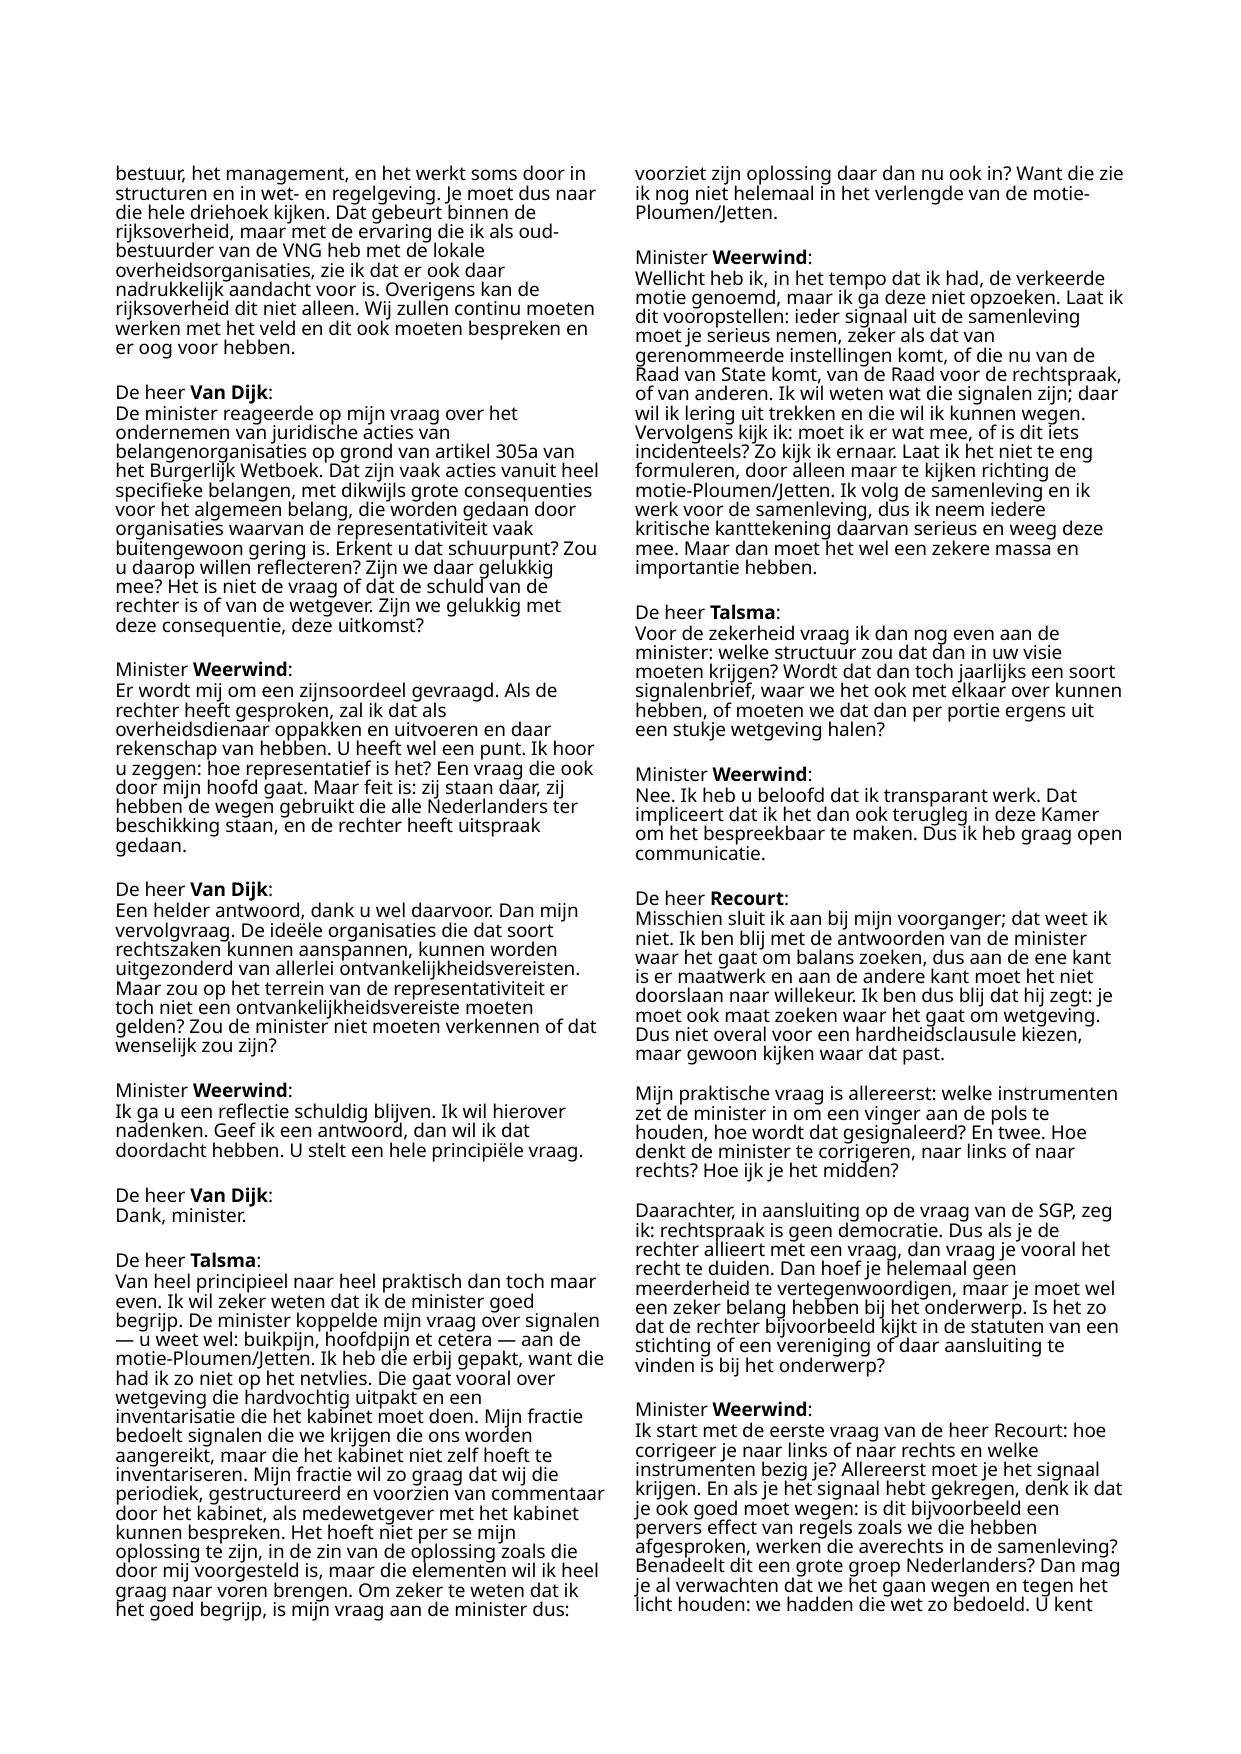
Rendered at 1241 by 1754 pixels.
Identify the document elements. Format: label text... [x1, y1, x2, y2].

text De minister reageerde op mijn vraag over het ondernemen van juridische acties van belangenorganisaties op grond van artikel 305a van het Burgerlijk Wetboek. Dat zijn vaak acties vanuit heel specifieke belangen, met dikwijls grote consequenties voor het algemeen belang, die worden gedaan door organisaties waarvan de representativiteit vaak buitengewoon gering is. Erkent u dat schuurpunt? Zou u daarop willen reflecteren? Zijn we daar gelukkig mee? Het is niet de vraag of dat de schuld van de rechter is of van de wetgever. Zijn we gelukkig met deze consequentie, deze uitkomst? [115, 404, 605, 636]
text Minister Weerwind: [115, 657, 605, 682]
text voorziet zijn oplossing daar dan nu ook in? Want die zie ik nog niet helemaal in het verlengde van de motie-Ploumen/Jetten. [635, 165, 1125, 223]
text De heer Van Dijk: [115, 877, 605, 902]
text Misschien sluit ik aan bij mijn voorganger; dat weet ik niet. Ik ben blij met de antwoorden van de minister waar het gaat om balans zoeken, dus aan de ene kant is er maatwerk en aan de andere kant moet het niet doorslaan naar willekeur. Ik ben dus blij dat hij zegt: je moet ook maat zoeken waar het gaat om wetgeving. Dus niet overal voor een hardheidsclausule kiezen, maar gewoon kijken waar dat past. [635, 910, 1125, 1064]
text De heer Recourt: [635, 885, 1125, 910]
text Wellicht heb ik, in het tempo dat ik had, de verkeerde motie genoemd, maar ik ga deze niet opzoeken. Laat ik dit vooropstellen: ieder signaal uit de samenleving moet je serieus nemen, zeker als dat van gerenommeerde instellingen komt, of die nu van de Raad van State komt, van de Raad voor de rechtspraak, of van anderen. Ik wil weten wat die signalen zijn; daar wil ik lering uit trekken en die wil ik kunnen wegen. Vervolgens kijk ik: moet ik er wat mee, of is dit iets incidenteels? Zo kijk ik ernaar. Laat ik het niet te eng formuleren, door alleen maar te kijken richting de motie-Ploumen/Jetten. Ik volg de samenleving en ik werk voor de samenleving, dus ik neem iedere kritische kanttekening daarvan serieus en weeg deze mee. Maar dan moet het wel een zekere massa en importantie hebben. [635, 270, 1125, 578]
text Van heel principieel naar heel praktisch dan toch maar even. Ik wil zeker weten dat ik de minister goed begrijp. De minister koppelde mijn vraag over signalen — u weet wel: buikpijn, hoofdpijn et cetera — aan de motie-Ploumen/Jetten. Ik heb die erbij gepakt, want die had ik zo niet op het netvlies. Die gaat vooral over wetgeving die hardvochtig uitpakt en een inventarisatie die het kabinet moet doen. Mijn fractie bedoelt signalen die we krijgen die ons worden aangereikt, maar die het kabinet niet zelf hoeft te inventariseren. Mijn fractie wil zo graag dat wij die periodiek, gestructureerd en voorzien van commentaar door het kabinet, als medewetgever met het kabinet kunnen bespreken. Het hoeft niet per se mijn oplossing te zijn, in de zin van de oplossing zoals die door mij voorgesteld is, maar die elementen wil ik heel graag naar voren brengen. Om zeker te weten dat ik het goed begrijp, is mijn vraag aan de minister dus: [115, 1273, 605, 1620]
text Minister Weerwind: [635, 761, 1125, 787]
text Voor de zekerheid vraag ik dan nog even aan de minister: welke structuur zou dat dan in uw visie moeten krijgen? Wordt dat dan toch jaarlijks een soort signalenbrief, waar we het ook met elkaar over kunnen hebben, of moeten we dat dan per portie ergens uit een stukje wetgeving halen? [635, 624, 1125, 740]
text Een helder antwoord, dank u wel daarvoor. Dan mijn vervolgvraag. De ideële organisaties die dat soort rechtszaken kunnen aanspannen, kunnen worden uitgezonderd van allerlei ontvankelijkheidsvereisten. Maar zou op het terrein van de representativiteit er toch niet een ontvankelijkheidsvereiste moeten gelden? Zou de minister niet moeten verkennen of dat wenselijk zou zijn? [115, 902, 605, 1057]
text Ik ga u een reflectie schuldig blijven. Ik wil hierover nadenken. Geef ik een antwoord, dan wil ik dat doordacht hebben. U stelt een hele principiële vraag. [115, 1103, 605, 1161]
text Minister Weerwind: [635, 1397, 1125, 1422]
text Minister Weerwind: [635, 244, 1125, 270]
text Ik start met de eerste vraag van de heer Recourt: hoe corrigeer je naar links of naar rechts en welke instrumenten bezig je? Allereerst moet je het signaal krijgen. En als je het signaal hebt gekregen, denk ik dat je ook goed moet wegen: is dit bijvoorbeeld een pervers effect van regels zoals we die hebben afgesproken, werken die averechts in de samenleving? Benadeelt dit een grote groep Nederlanders? Dan mag je al verwachten dat we het gaan wegen en tegen het licht houden: we hadden die wet zo bedoeld. U kent [635, 1422, 1125, 1615]
text De heer Talsma: [115, 1248, 605, 1273]
text Dank, minister. [115, 1207, 605, 1227]
text Nee. Ik heb u beloofd dat ik transparant werk. Dat impliceert dat ik het dan ook terugleg in deze Kamer om het bespreekbaar te maken. Dus ik heb graag open communicatie. [635, 787, 1125, 864]
text Minister Weerwind: [115, 1077, 605, 1103]
text Daarachter, in aansluiting op de vraag van de SGP, zeg ik: rechtspraak is geen democratie. Dus als je de rechter allieert met een vraag, dan vraag je vooral het recht te duiden. Dan hoef je helemaal geen meerderheid te vertegenwoordigen, maar je moet wel een zeker belang hebben bij het onderwerp. Is het zo dat de rechter bijvoorbeeld kijkt in de statuten van een stichting of een vereniging of daar aansluiting te vinden is bij het onderwerp? [635, 1202, 1125, 1376]
text bestuur, het management, en het werkt soms door in structuren en in wet- en regelgeving. Je moet dus naar die hele driehoek kijken. Dat gebeurt binnen de rijksoverheid, maar met de ervaring die ik als oud-bestuurder van de VNG heb met de lokale overheidsorganisaties, zie ik dat er ook daar nadrukkelijk aandacht voor is. Overigens kan de rijksoverheid dit niet alleen. Wij zullen continu moeten werken met het veld en dit ook moeten bespreken en er oog voor hebben. [115, 165, 605, 358]
text De heer Talsma: [635, 599, 1125, 624]
text Er wordt mij om een zijnsoordeel gevraagd. Als de rechter heeft gesproken, zal ik dat als overheidsdienaar oppakken en uitvoeren en daar rekenschap van hebben. U heeft wel een punt. Ik hoor u zeggen: hoe representatief is het? Een vraag die ook door mijn hoofd gaat. Maar feit is: zij staan daar, zij hebben de wegen gebruikt die alle Nederlanders ter beschikking staan, en de rechter heeft uitspraak gedaan. [115, 682, 605, 856]
text Mijn praktische vraag is allereerst: welke instrumenten zet de minister in om een vinger aan de pols te houden, hoe wordt dat gesignaleerd? En twee. Hoe denkt de minister te corrigeren, naar links of naar rechts? Hoe ijk je het midden? [635, 1085, 1125, 1182]
text De heer Van Dijk: [115, 1182, 605, 1207]
text De heer Van Dijk: [115, 379, 605, 404]
